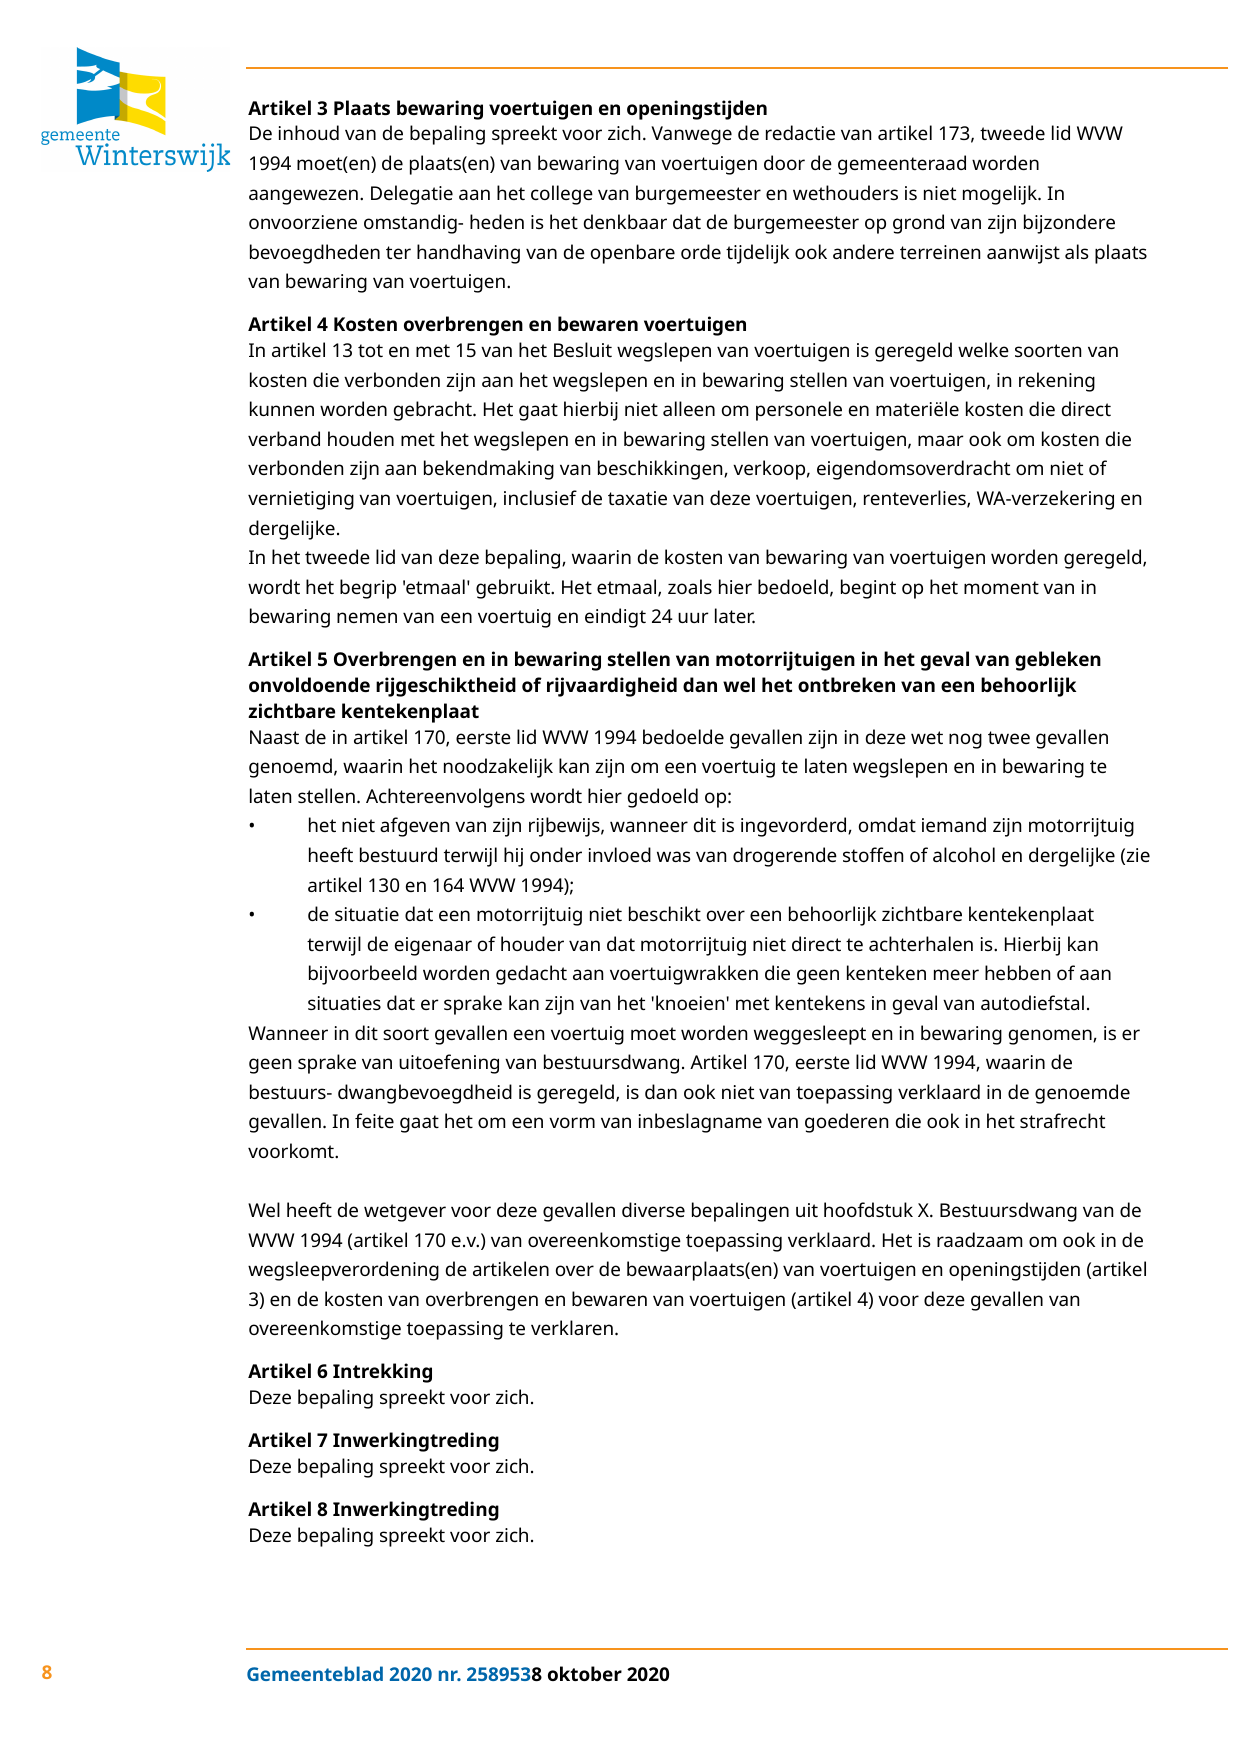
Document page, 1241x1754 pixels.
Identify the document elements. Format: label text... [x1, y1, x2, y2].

list de situatie dat een motorrijtuig niet beschikt over een behoorlijk zichtbare kentekenplaat terwijl de eigenaar of houder van dat motorrijtuig niet direct te achterhalen is. Hierbij kan bijvoorbeeld worden gedacht aan voertuigwrakken die geen kenteken meer hebben of aan situaties dat er sprake kan zijn van het 'knoeien' met kentekens in geval van autodiefstal. [248, 901, 1152, 1016]
text Wel heeft de wetgever voor deze gevallen diverse bepalingen uit hoofdstuk X. Bestuursdwang van de WVW 1994 (artikel 170 e.v.) van overeenkomstige toepassing verklaard. Het is raadzaam om ook in de wegsleepverordening de artikelen over de bewaarplaats(en) van voertuigen en openingstijden (artikel 3) en de kosten van overbrengen en bewaren van voertuigen (artikel 4) voor deze gevallen van overeenkomstige toepassing te verklaren. [248, 1197, 1152, 1341]
text Artikel 4 Kosten overbrengen en bewaren voertuigen [248, 312, 1152, 337]
text Artikel 5 Overbrengen en in bewaring stellen van motorrijtuigen in het geval van gebleken onvoldoende rijgeschiktheid of rijvaardigheid dan wel het ontbreken van een behoorlijk zichtbare kentekenplaat [248, 647, 1152, 724]
picture [225, 153, 231, 162]
text In artikel 13 tot en met 15 van het Besluit wegslepen van voertuigen is geregeld welke soorten van kosten die verbonden zijn aan het wegslepen en in bewaring stellen van voertuigen, in rekening kunnen worden gebracht. Het gaat hierbij niet alleen om personele en materiële kosten die direct verband houden met het wegslepen en in bewaring stellen van voertuigen, maar ook om kosten die verbonden zijn aan bekendmaking van beschikkingen, verkoop, eigendomsoverdracht om niet of vernietiging van voertuigen, inclusief de taxatie van deze voertuigen, renteverlies, WA-verzekering en dergelijke. [248, 337, 1152, 541]
text Deze bepaling spreekt voor zich. [248, 1522, 1152, 1548]
text Artikel 6 Intrekking [248, 1359, 1152, 1384]
text Deze bepaling spreekt voor zich. [248, 1384, 1152, 1410]
text Artikel 8 Inwerkingtreding [248, 1496, 1152, 1522]
text Deze bepaling spreekt voor zich. [248, 1453, 1152, 1479]
text De inhoud van de bepaling spreekt voor zich. Vanwege de redactie van artikel 173, tweede lid WVW 1994 moet(en) de plaats(en) van bewaring van voertuigen door de gemeenteraad worden aangewezen. Delegatie aan het college van burgemeester en wethouders is niet mogelijk. In onvoorziene omstandig- heden is het denkbaar dat de burgemeester op grond van zijn bijzondere bevoegdheden ter handhaving van de openbare orde tijdelijk ook andere terreinen aanwijst als plaats van bewaring van voertuigen. [248, 121, 1152, 294]
text Artikel 7 Inwerkingtreding [248, 1427, 1152, 1453]
text Artikel 3 Plaats bewaring voertuigen en openingstijden [248, 95, 1152, 121]
list het niet afgeven van zijn rijbewijs, wanneer dit is ingevorderd, omdat iemand zijn motorrijtuig heeft bestuurd terwijl hij onder invloed was van drogerende stoffen of alcohol en dergelijke (zie artikel 130 en 164 WVW 1994); [248, 813, 1152, 897]
picture [41, 47, 231, 172]
text Wanneer in dit soort gevallen een voertuig moet worden weggesleept en in bewaring genomen, is er geen sprake van uitoefening van bestuursdwang. Artikel 170, eerste lid WVW 1994, waarin de bestuurs- dwangbevoegdheid is geregeld, is dan ook niet van toepassing verklaard in de genoemde gevallen. In feite gaat het om een vorm van inbeslagname van goederen die ook in het strafrecht voorkomt. [248, 1020, 1152, 1164]
text Naast de in artikel 170, eerste lid WVW 1994 bedoelde gevallen zijn in deze wet nog twee gevallen genoemd, waarin het noodzakelijk kan zijn om een voertuig te laten wegslepen en in bewaring te laten stellen. Achtereenvolgens wordt hier gedoeld op: [248, 724, 1152, 809]
text In het tweede lid van deze bepaling, waarin de kosten van bewaring van voertuigen worden geregeld, wordt het begrip 'etmaal' gebruikt. Het etmaal, zoals hier bedoeld, begint op het moment van in bewaring nemen van een voertuig en eindigt 24 uur later. [248, 544, 1152, 629]
